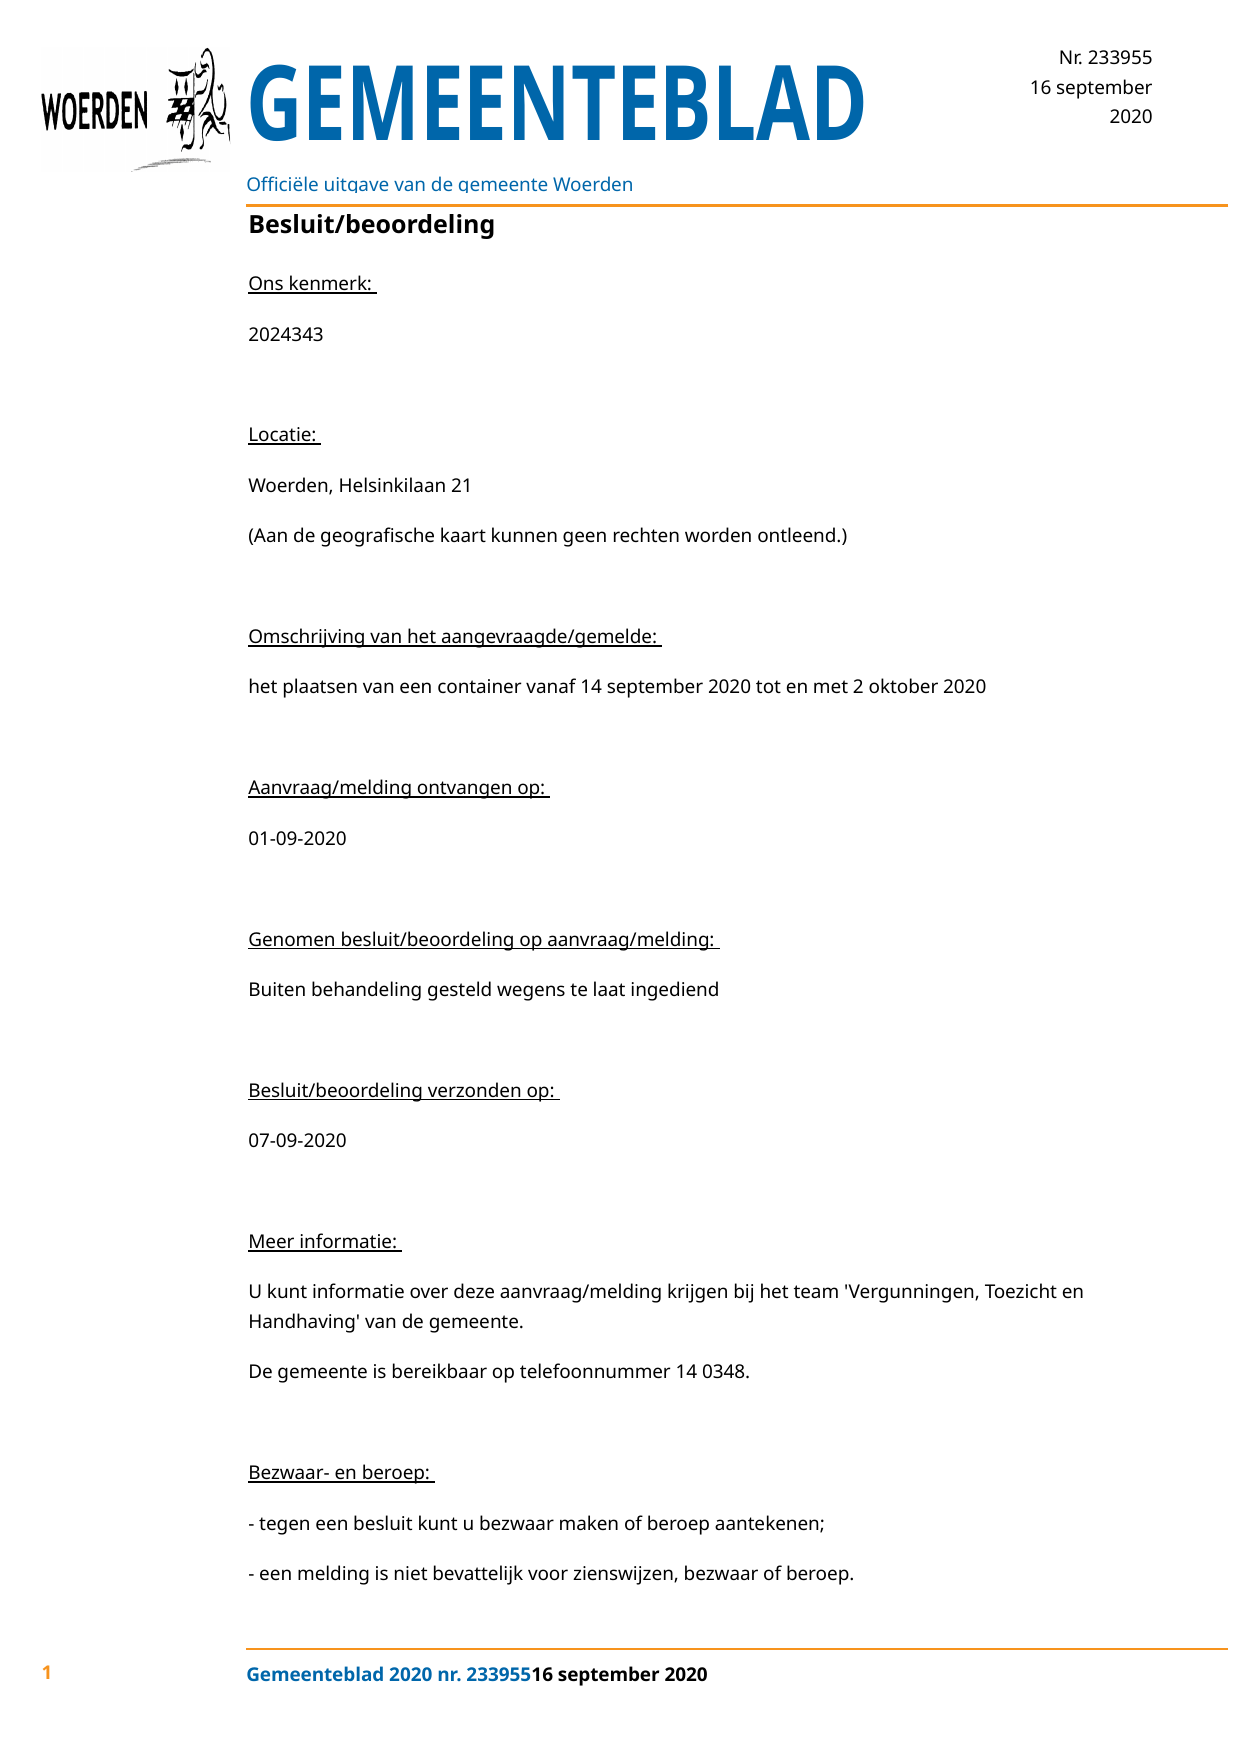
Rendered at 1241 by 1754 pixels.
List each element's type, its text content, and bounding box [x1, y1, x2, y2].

text De gemeente is bereikbaar op telefoonnummer 14 0348. [248, 1359, 1152, 1384]
text Besluit/beoordeling verzonden op: [248, 1077, 1152, 1103]
text Genomen besluit/beoordeling op aanvraag/melding: [248, 926, 1152, 951]
text Meer informatie: [248, 1228, 1152, 1254]
text Woerden, Helsinkilaan 21 [248, 472, 1152, 498]
text 01-09-2020 [248, 825, 1152, 851]
text 2024343 [248, 321, 1152, 346]
picture [41, 47, 231, 172]
text Omschrijving van het aangevraagde/gemelde: [248, 623, 1152, 649]
text - een melding is niet bevattelijk voor zienswijzen, bezwaar of beroep. [248, 1560, 1152, 1586]
text (Aan de geografische kaart kunnen geen rechten worden ontleend.) [248, 522, 1152, 548]
text Bezwaar- en beroep: [248, 1459, 1152, 1485]
text Buiten behandeling gesteld wegens te laat ingediend [248, 976, 1152, 1002]
text - tegen een besluit kunt u bezwaar maken of beroep aantekenen; [248, 1510, 1152, 1536]
text het plaatsen van een container vanaf 14 september 2020 tot en met 2 oktober 2020 [248, 674, 1152, 699]
text Ons kenmerk: [248, 270, 1152, 296]
text Locatie: [248, 422, 1152, 447]
text 07-09-2020 [248, 1127, 1152, 1153]
text U kunt informatie over deze aanvraag/melding krijgen bij het team 'Vergunningen, Toezicht en Handhaving' van de gemeente. [248, 1279, 1152, 1334]
text Besluit/beoordeling [248, 207, 1152, 241]
text Aanvraag/melding ontvangen op: [248, 774, 1152, 800]
